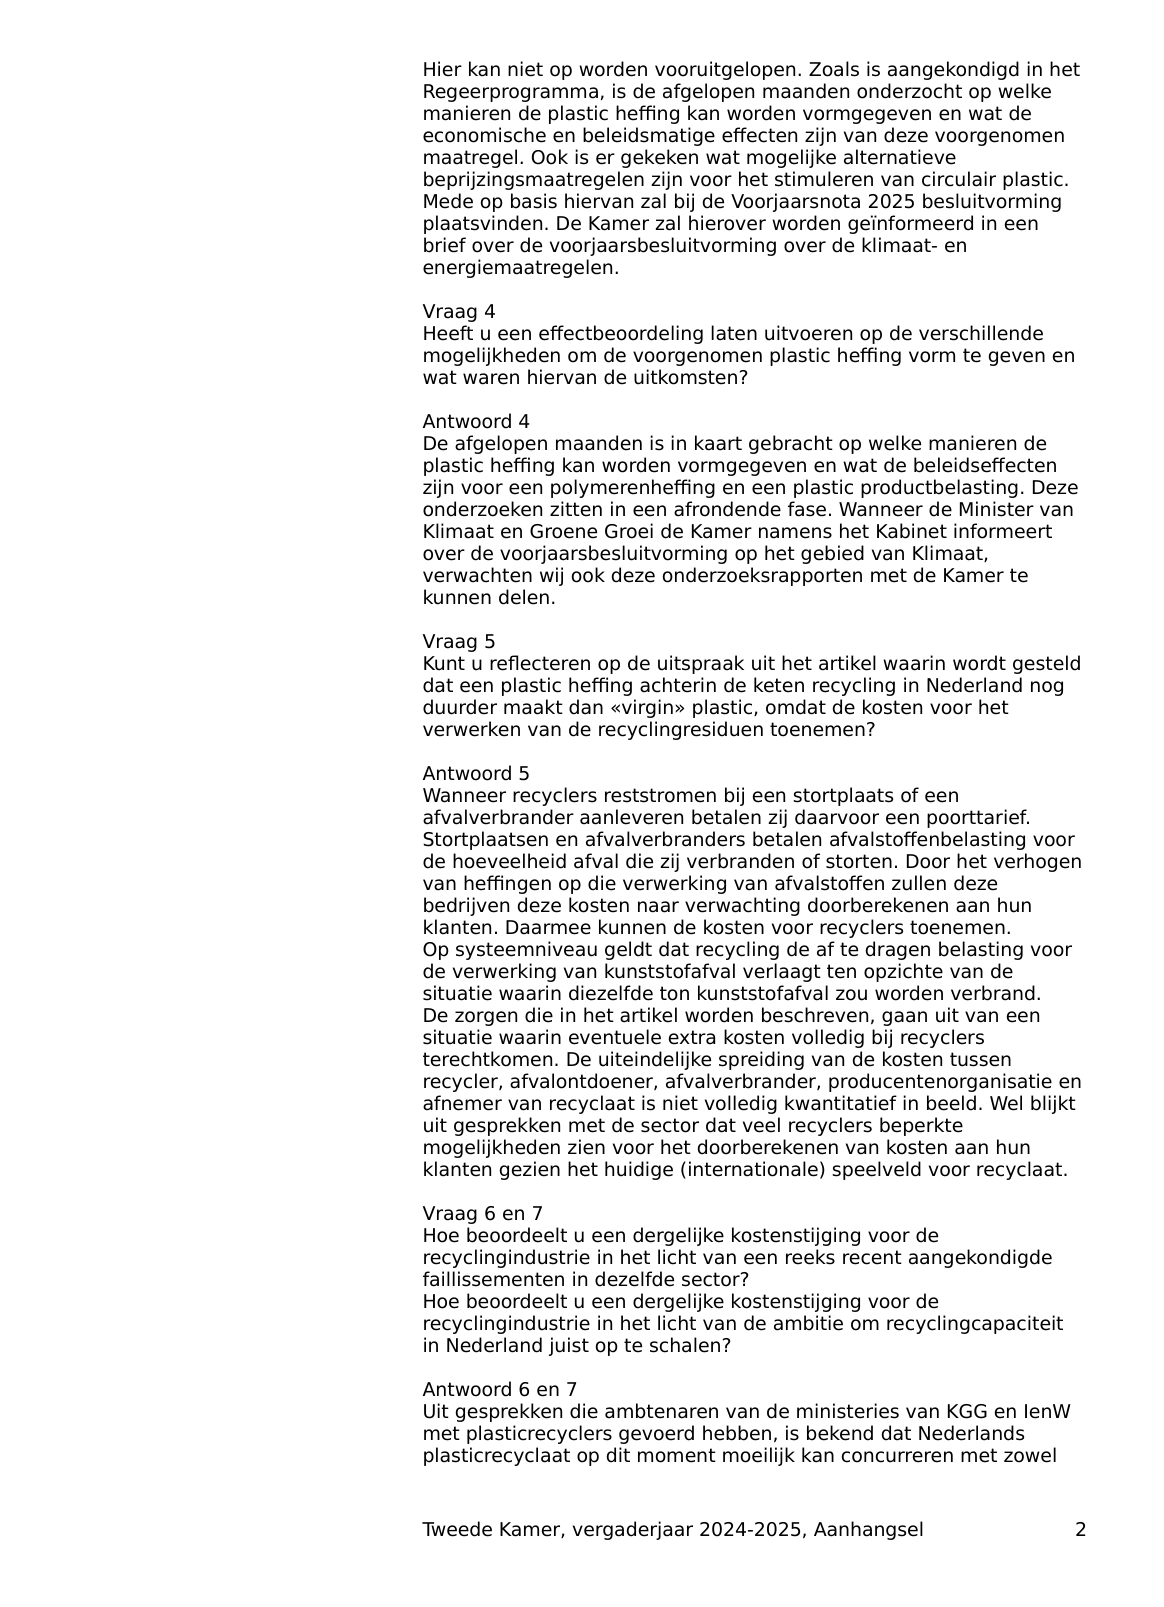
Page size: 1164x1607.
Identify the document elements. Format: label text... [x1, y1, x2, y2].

text Antwoord 4 [422, 411, 1087, 433]
text Heeft u een effectbeoordeling laten uitvoeren op de verschillende mogelijkheden om de voorgenomen plastic heffing vorm te geven en wat waren hiervan de uitkomsten? [422, 323, 1087, 389]
text De zorgen die in het artikel worden beschreven, gaan uit van een situatie waarin eventuele extra kosten volledig bij recyclers terechtkomen. De uiteindelijke spreiding van de kosten tussen recycler, afvalontdoener, afvalverbrander, producentenorganisatie en afnemer van recyclaat is niet volledig kwantitatief in beeld. Wel blijkt uit gesprekken met de sector dat veel recyclers beperkte mogelijkheden zien voor het doorberekenen van kosten aan hun klanten gezien het huidige (internationale) speelveld voor recyclaat. [422, 1005, 1087, 1181]
text Vraag 6 en 7 [422, 1203, 1087, 1225]
text Hier kan niet op worden vooruitgelopen. Zoals is aangekondigd in het Regeerprogramma, is de afgelopen maanden onderzocht op welke manieren de plastic heffing kan worden vormgegeven en wat de economische en beleidsmatige effecten zijn van deze voorgenomen maatregel. Ook is er gekeken wat mogelijke alternatieve beprijzingsmaatregelen zijn voor het stimuleren van circulair plastic. Mede op basis hiervan zal bij de Voorjaarsnota 2025 besluitvorming plaatsvinden. De Kamer zal hierover worden geïnformeerd in een brief over de voorjaarsbesluitvorming over de klimaat- en energiemaatregelen. [422, 59, 1087, 279]
text Vraag 4 [422, 301, 1087, 323]
text Antwoord 5 [422, 763, 1087, 785]
text Hoe beoordeelt u een dergelijke kostenstijging voor de recyclingindustrie in het licht van een reeks recent aangekondigde faillissementen in dezelfde sector? [422, 1225, 1087, 1291]
text Vraag 5 [422, 631, 1087, 653]
text De afgelopen maanden is in kaart gebracht op welke manieren de plastic heffing kan worden vormgegeven en wat de beleidseffecten zijn voor een polymerenheffing en een plastic productbelasting. Deze onderzoeken zitten in een afrondende fase. Wanneer de Minister van Klimaat en Groene Groei de Kamer namens het Kabinet informeert over de voorjaarsbesluitvorming op het gebied van Klimaat, verwachten wij ook deze onderzoeksrapporten met de Kamer te kunnen delen. [422, 433, 1087, 609]
text Antwoord 6 en 7 [422, 1379, 1087, 1401]
text Hoe beoordeelt u een dergelijke kostenstijging voor de recyclingindustrie in het licht van de ambitie om recyclingcapaciteit in Nederland juist op te schalen? [422, 1291, 1087, 1357]
text Uit gesprekken die ambtenaren van de ministeries van KGG en IenW met plasticrecyclers gevoerd hebben, is bekend dat Nederlands plasticrecyclaat op dit moment moeilijk kan concurreren met zowel [422, 1401, 1087, 1467]
text Wanneer recyclers reststromen bij een stortplaats of een afvalverbrander aanleveren betalen zij daarvoor een poorttarief. Stortplaatsen en afvalverbranders betalen afvalstoffenbelasting voor de hoeveelheid afval die zij verbranden of storten. Door het verhogen van heffingen op die verwerking van afvalstoffen zullen deze bedrijven deze kosten naar verwachting doorberekenen aan hun klanten. Daarmee kunnen de kosten voor recyclers toenemen. [422, 785, 1087, 939]
text Op systeemniveau geldt dat recycling de af te dragen belasting voor de verwerking van kunststofafval verlaagt ten opzichte van de situatie waarin diezelfde ton kunststofafval zou worden verbrand. [422, 939, 1087, 1005]
text Kunt u reflecteren op de uitspraak uit het artikel waarin wordt gesteld dat een plastic heffing achterin de keten recycling in Nederland nog duurder maakt dan «virgin» plastic, omdat de kosten voor het verwerken van de recyclingresiduen toenemen? [422, 653, 1087, 741]
